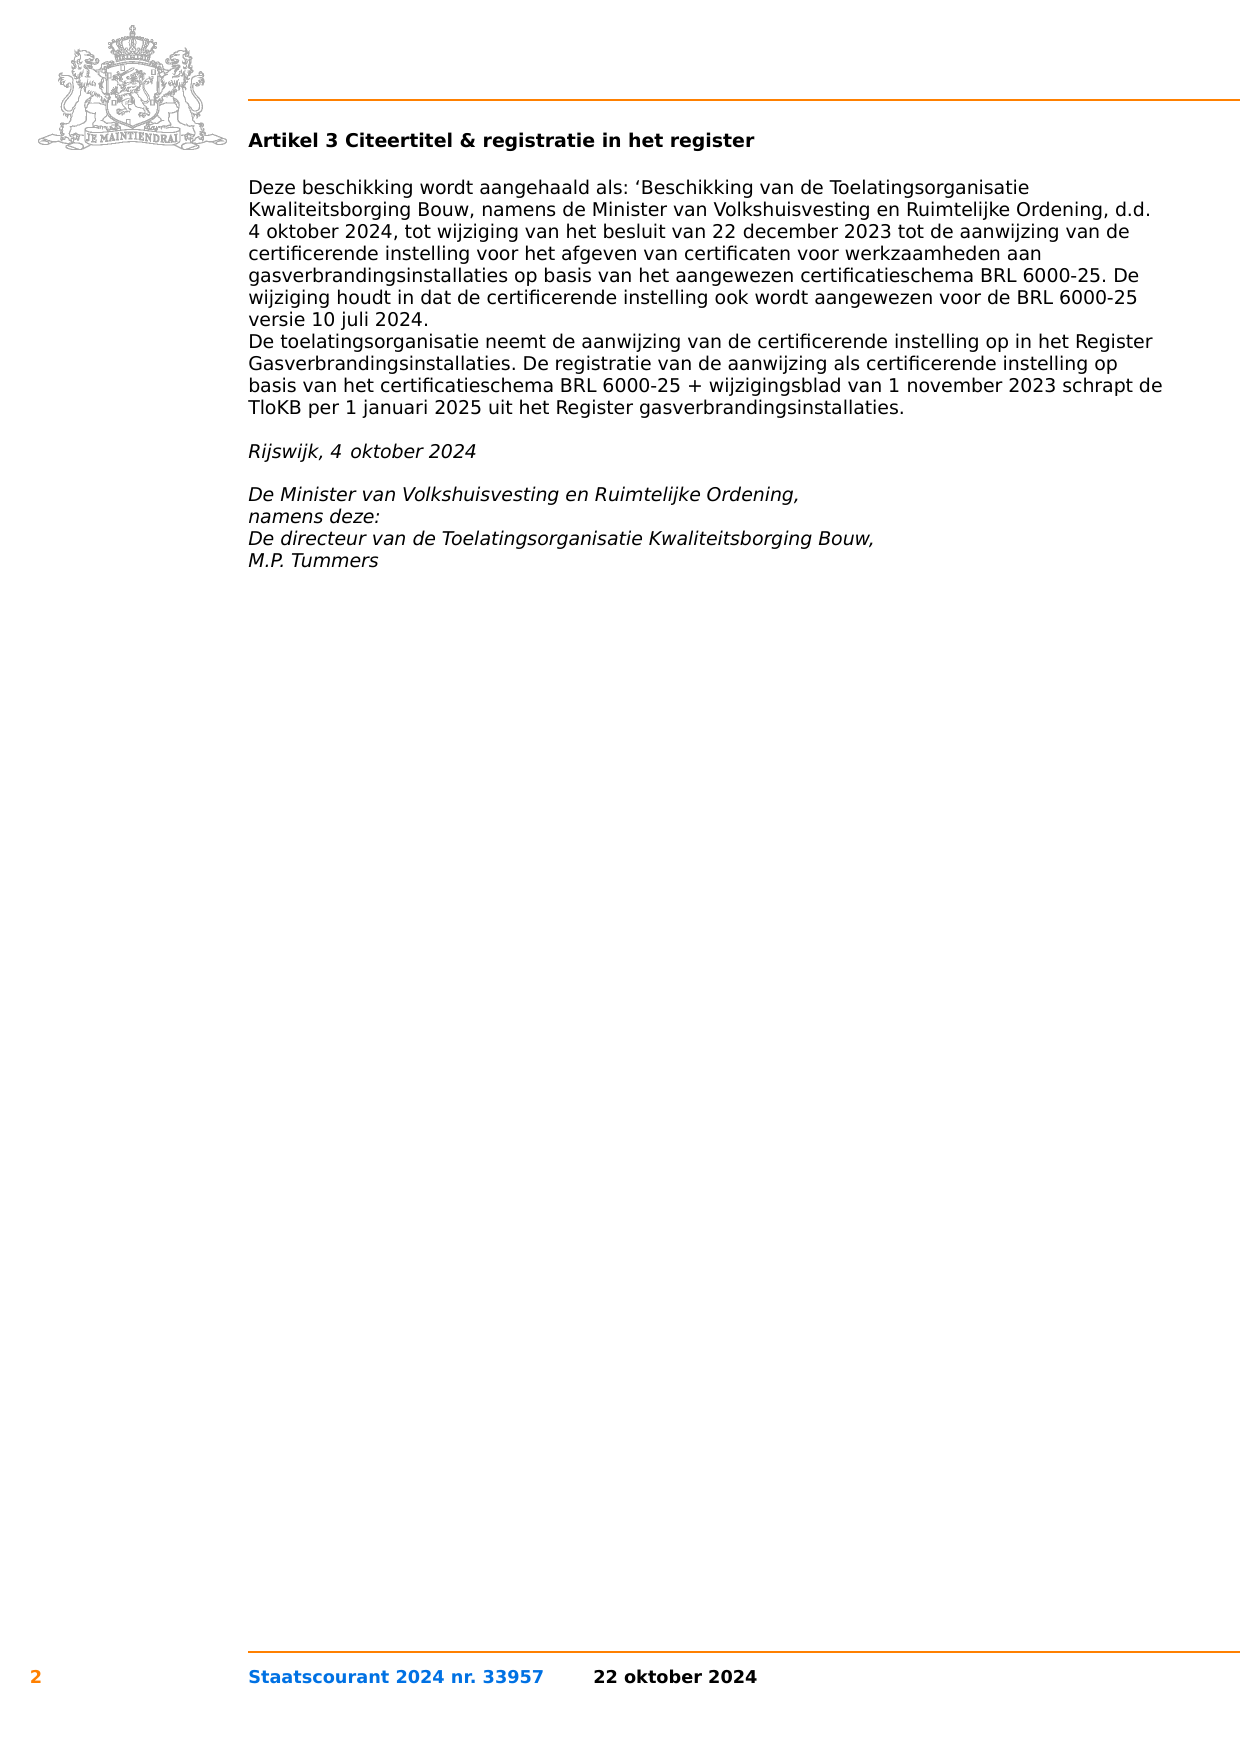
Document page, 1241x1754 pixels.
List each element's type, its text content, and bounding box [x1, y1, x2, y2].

text Rijswijk, 4 oktober 2024 [248, 441, 1163, 462]
text De Minister van Volkshuisvesting en Ruimtelijke Ordening, namens deze: De directeur van de Toelatingsorganisatie Kwaliteitsborging Bouw, M.P. Tummers [248, 484, 1163, 572]
picture [38, 25, 227, 150]
text Deze beschikking wordt aangehaald als: ‘Beschikking van de Toelatingsorganisatie Kwaliteitsborging Bouw, namens de Minister van Volkshuisvesting en Ruimtelijke Ordening, d.d. 4 oktober 2024, tot wijziging van het besluit van 22 december 2023 tot de aanwijzing van de certificerende instelling voor het afgeven van certificaten voor werkzaamheden aan gasverbrandingsinstallaties op basis van het aangewezen certificatieschema BRL 6000-25. De wijziging houdt in dat de certificerende instelling ook wordt aangewezen voor de BRL 6000-25 versie 10 juli 2024. [248, 177, 1163, 331]
text De toelatingsorganisatie neemt de aanwijzing van de certificerende instelling op in het Register Gasverbrandingsinstallaties. De registratie van de aanwijzing als certificerende instelling op basis van het certificatieschema BRL 6000-25 + wijzigingsblad van 1 november 2023 schrapt de TloKB per 1 januari 2025 uit het Register gasverbrandingsinstallaties. [248, 331, 1163, 419]
subtitle Artikel 3 Citeertitel & registratie in het register [248, 130, 1163, 152]
